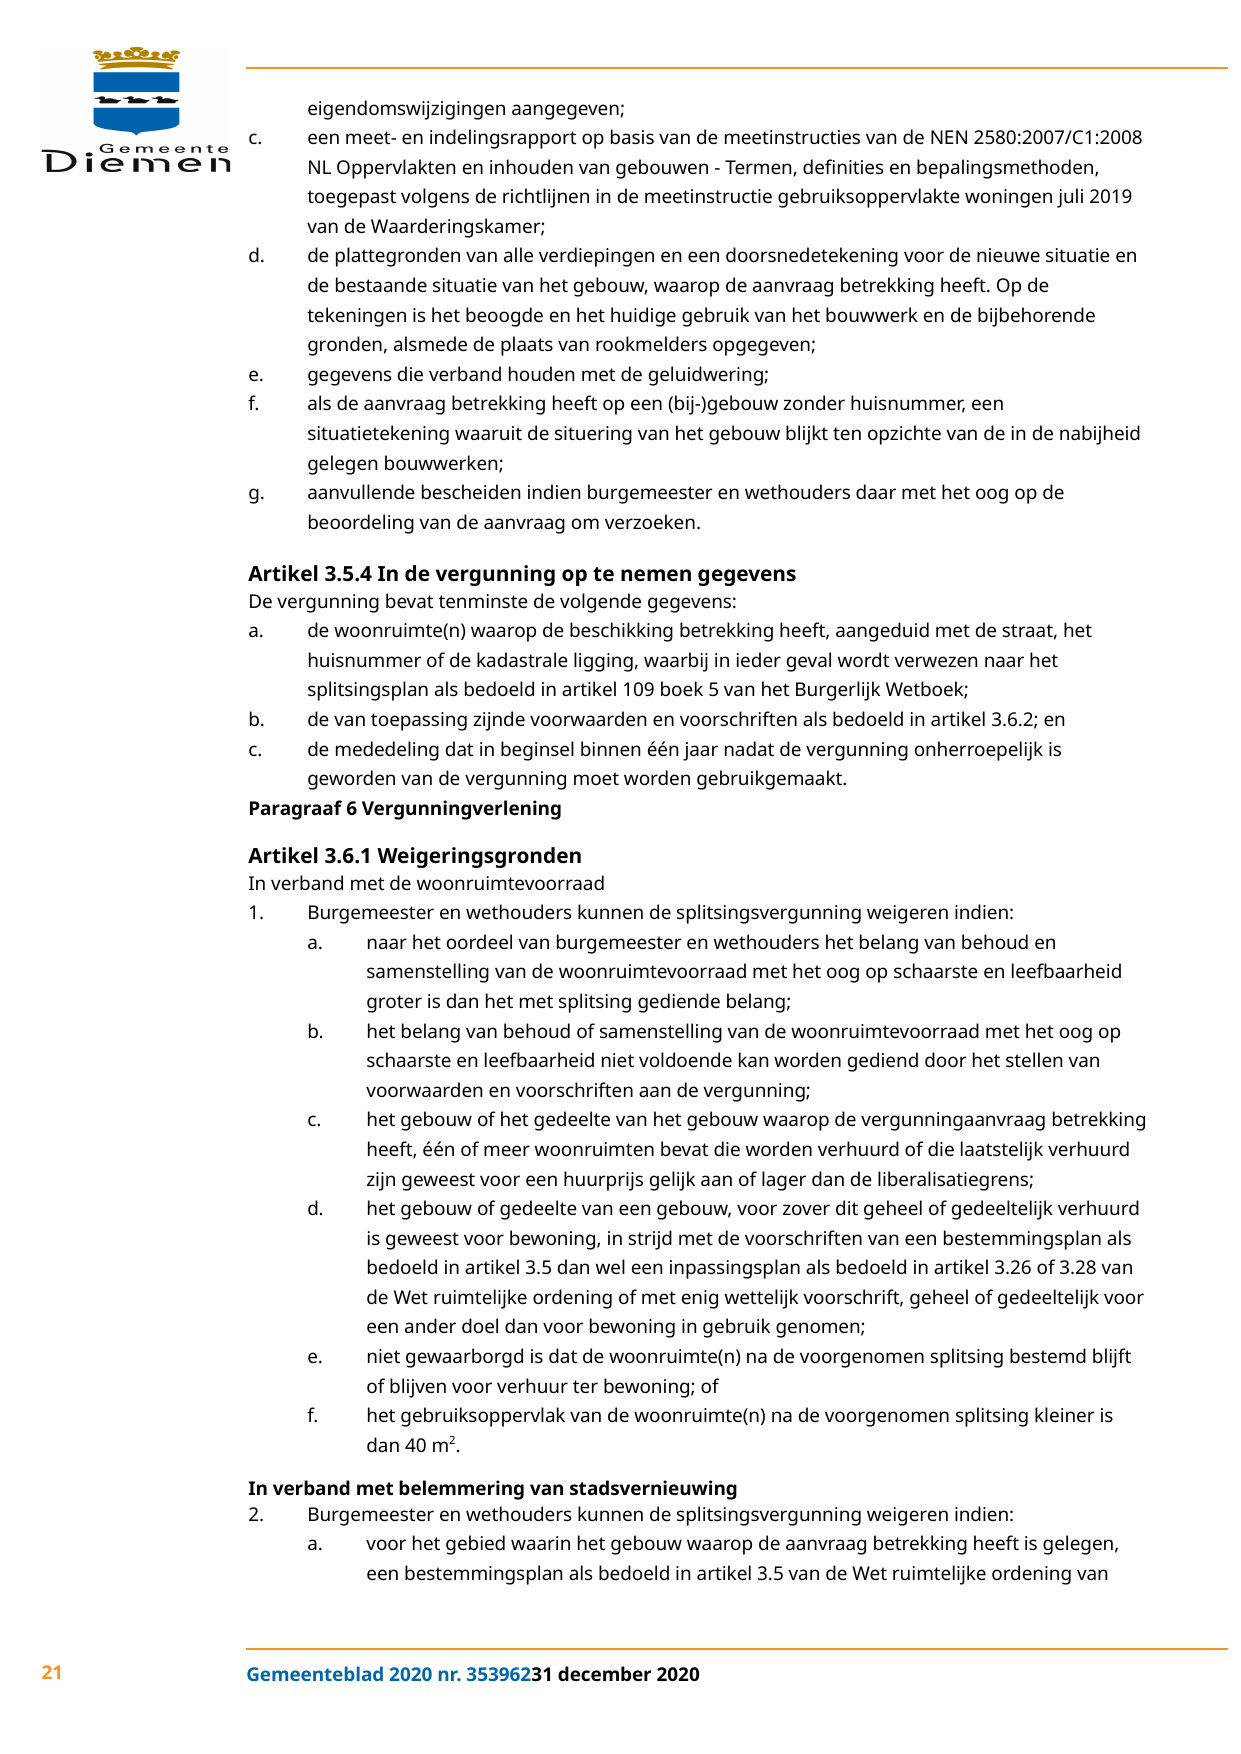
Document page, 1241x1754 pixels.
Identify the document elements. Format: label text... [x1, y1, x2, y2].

picture [41, 47, 231, 172]
list het belang van behoud of samenstelling van de woonruimtevoorraad met het oog op schaarste en leefbaarheid niet voldoende kan worden gediend door het stellen van voorwaarden en voorschriften aan de vergunning; [307, 1018, 1152, 1103]
list naar het oordeel van burgemeester en wethouders het belang van behoud en samenstelling van de woonruimtevoorraad met het oog op schaarste en leefbaarheid groter is dan het met splitsing gediende belang; [307, 929, 1152, 1014]
text De vergunning bevat tenminste de volgende gegevens: [248, 588, 1152, 613]
list de mededeling dat in beginsel binnen één jaar nadat de vergunning onherroepelijk is geworden van de vergunning moet worden gebruikgemaakt. [248, 736, 1152, 791]
list aanvullende bescheiden indien burgemeester en wethouders daar met het oog op de beoordeling van de aanvraag om verzoeken. [248, 479, 1152, 535]
list een meet- en indelingsrapport op basis van de meetinstructies van de NEN 2580:2007/C1:2008 NL Oppervlakten en inhouden van gebouwen - Termen, definities en bepalingsmethoden, toegepast volgens de richtlijnen in de meetinstructie gebruiksoppervlakte woningen juli 2019 van de Waarderingskamer; [248, 124, 1152, 239]
list gegevens die verband houden met de geluidwering; [248, 361, 1152, 387]
text In verband met belemmering van stadsvernieuwing [248, 1475, 1152, 1501]
list de woonruimte(n) waarop de beschikking betrekking heeft, aangeduid met de straat, het huisnummer of de kadastrale ligging, waarbij in ieder geval wordt verwezen naar het splitsingsplan als bedoeld in artikel 109 boek 5 van het Burgerlijk Wetboek; [248, 617, 1152, 702]
list het gebouw of gedeelte van een gebouw, voor zover dit geheel of gedeeltelijk verhuurd is geweest voor bewoning, in strijd met de voorschriften van een bestemmingsplan als bedoeld in artikel 3.5 dan wel een inpassingsplan als bedoeld in artikel 3.26 of 3.28 van de Wet ruimtelijke ordening of met enig wettelijk voorschrift, geheel of gedeeltelijk voor een ander doel dan voor bewoning in gebruik genomen; [307, 1195, 1152, 1339]
list Burgemeester en wethouders kunnen de splitsingsvergunning weigeren indien: [248, 899, 1152, 925]
list de plattegronden van alle verdiepingen en een doorsnedetekening voor de nieuwe situatie en de bestaande situatie van het gebouw, waarop de aanvraag betrekking heeft. Op de tekeningen is het beoogde en het huidige gebruik van het bouwwerk en de bijbehorende gronden, alsmede de plaats van rookmelders opgegeven; [248, 243, 1152, 357]
text Artikel 3.5.4 In de vergunning op te nemen gegevens [248, 559, 1152, 588]
list het gebouw of het gedeelte van het gebouw waarop de vergunningaanvraag betrekking heeft, één of meer woonruimten bevat die worden verhuurd of die laatstelijk verhuurd zijn geweest voor een huurprijs gelijk aan of lager dan de liberalisatiegrens; [307, 1107, 1152, 1191]
text In verband met de woonruimtevoorraad [248, 870, 1152, 896]
list de van toepassing zijnde voorwaarden en voorschriften als bedoeld in artikel 3.6.2; en [248, 706, 1152, 732]
list als de aanvraag betrekking heeft op een (bij-)gebouw zonder huisnummer, een situatietekening waaruit de situering van het gebouw blijkt ten opzichte van de in de nabijheid gelegen bouwwerken; [248, 391, 1152, 476]
list Burgemeester en wethouders kunnen de splitsingsvergunning weigeren indien: [248, 1501, 1152, 1527]
text Paragraaf 6 Vergunningverlening [248, 795, 1152, 821]
list eigendomswijzigingen aangegeven; [248, 95, 1152, 121]
list niet gewaarborgd is dat de woonruimte(n) na de voorgenomen splitsing bestemd blijft of blijven voor verhuur ter bewoning; of [307, 1343, 1152, 1398]
list het gebruiksoppervlak van de woonruimte(n) na de voorgenomen splitsing kleiner is dan 40 m2. [307, 1402, 1152, 1458]
text Artikel 3.6.1 Weigeringsgronden [248, 841, 1152, 870]
list voor het gebied waarin het gebouw waarop de aanvraag betrekking heeft is gelegen, een bestemmingsplan als bedoeld in artikel 3.5 van de Wet ruimtelijke ordening van [307, 1530, 1152, 1586]
